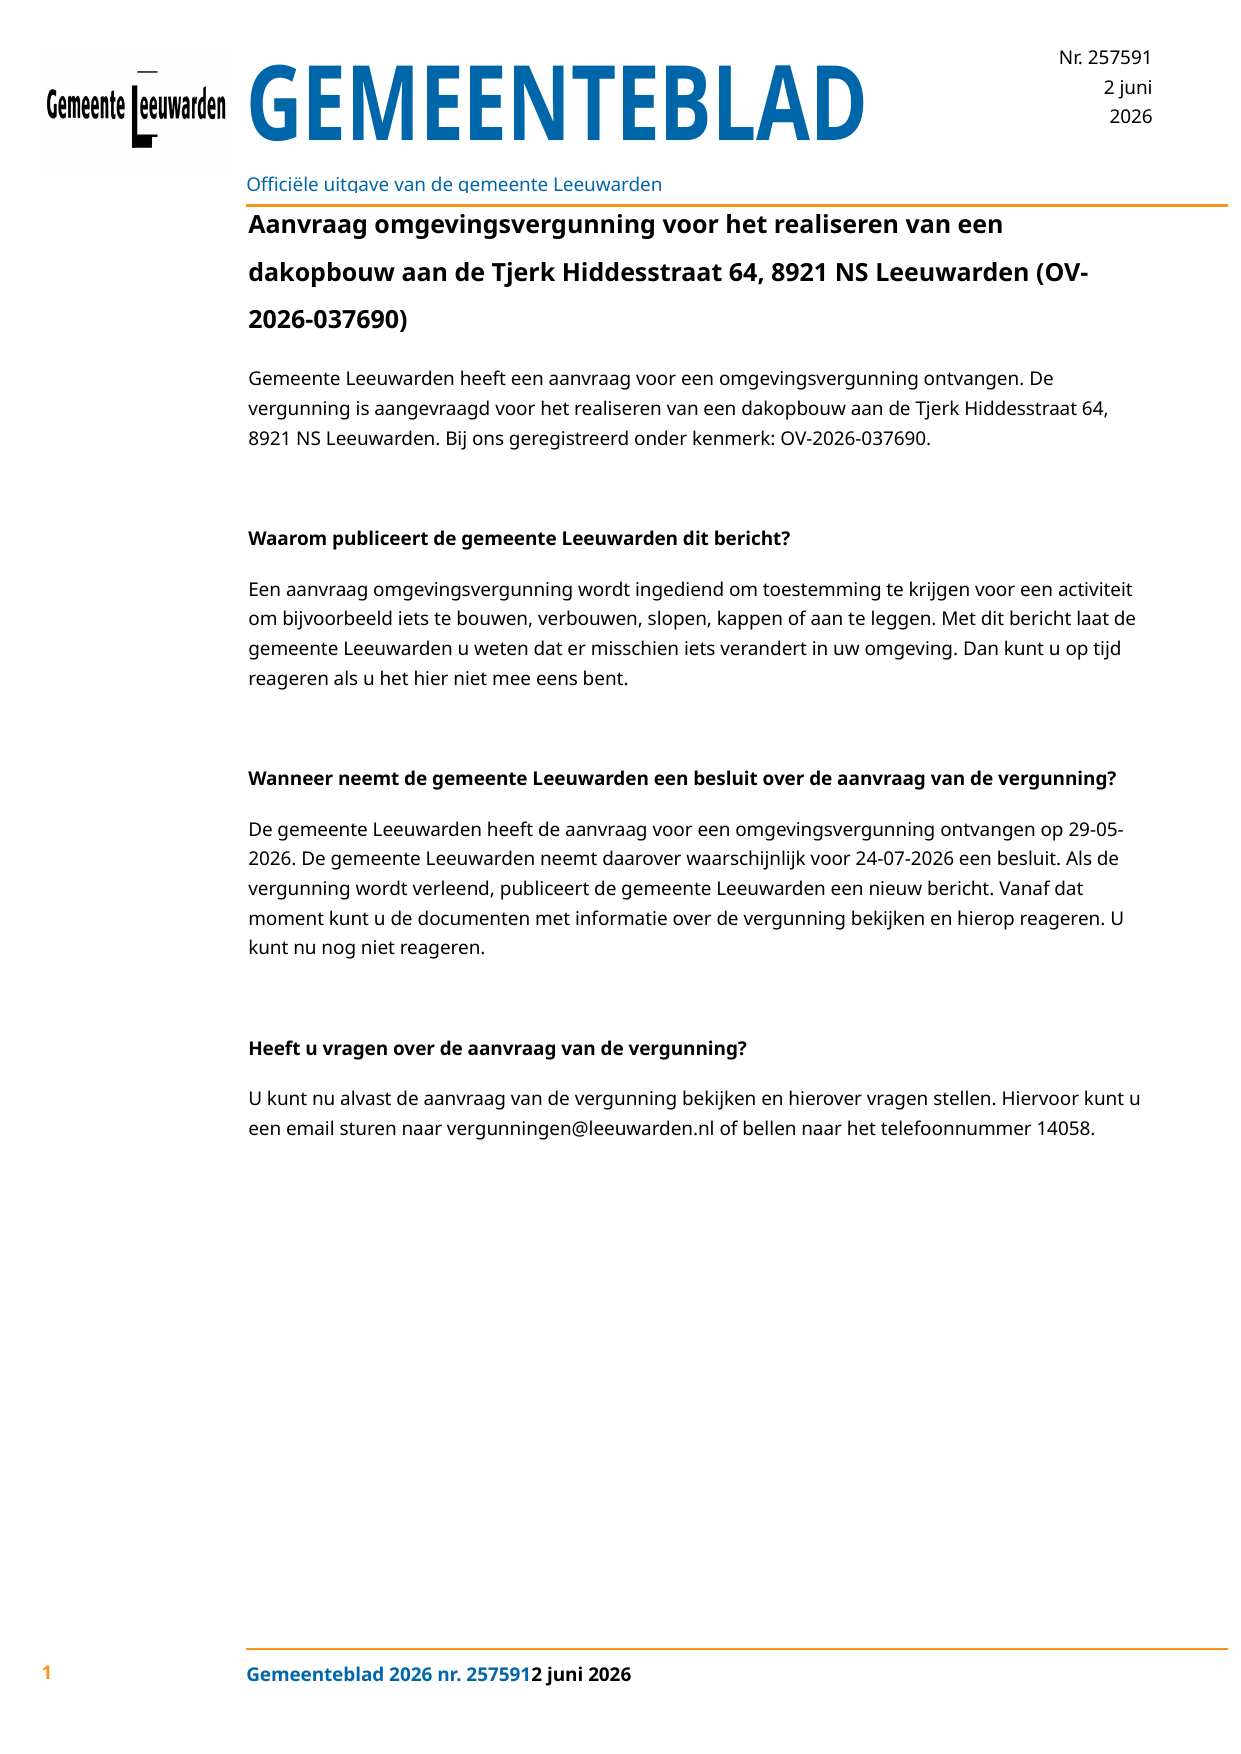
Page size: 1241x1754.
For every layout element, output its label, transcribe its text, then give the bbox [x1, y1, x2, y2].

text Wanneer neemt de gemeente Leeuwarden een besluit over de aanvraag van de vergunning? [248, 766, 1152, 791]
text De gemeente Leeuwarden heeft de aanvraag voor een omgevingsvergunning ontvangen op 29-05-2026. De gemeente Leeuwarden neemt daarover waarschijnlijk voor 24-07-2026 een besluit. Als de vergunning wordt verleend, publiceert de gemeente Leeuwarden een nieuw bericht. Vanaf dat moment kunt u de documenten met informatie over de vergunning bekijken en hierop reageren. U kunt nu nog niet reageren. [248, 816, 1152, 960]
text Gemeente Leeuwarden heeft een aanvraag voor een omgevingsvergunning ontvangen. De vergunning is aangevraagd voor het realiseren van een dakopbouw aan de Tjerk Hiddesstraat 64, 8921 NS Leeuwarden. Bij ons geregistreerd onder kenmerk: OV-2026-037690. [248, 366, 1152, 450]
text Een aanvraag omgevingsvergunning wordt ingediend om toestemming te krijgen voor een activiteit om bijvoorbeeld iets te bouwen, verbouwen, slopen, kappen of aan te leggen. Met dit bericht laat de gemeente Leeuwarden u weten dat er misschien iets verandert in uw omgeving. Dan kunt u op tijd reageren als u het hier niet mee eens bent. [248, 576, 1152, 690]
text Heeft u vragen over de aanvraag van de vergunning? [248, 1035, 1152, 1061]
text Aanvraag omgevingsvergunning voor het realiseren van een dakopbouw aan de Tjerk Hiddesstraat 64, 8921 NS Leeuwarden (OV-2026-037690) [248, 207, 1152, 336]
picture [41, 47, 231, 172]
text U kunt nu alvast de aanvraag van de vergunning bekijken en hierover vragen stellen. Hiervoor kunt u een email sturen naar vergunningen@leeuwarden.nl of bellen naar het telefoonnummer 14058. [248, 1086, 1152, 1141]
text Waarom publiceert de gemeente Leeuwarden dit bericht? [248, 526, 1152, 551]
